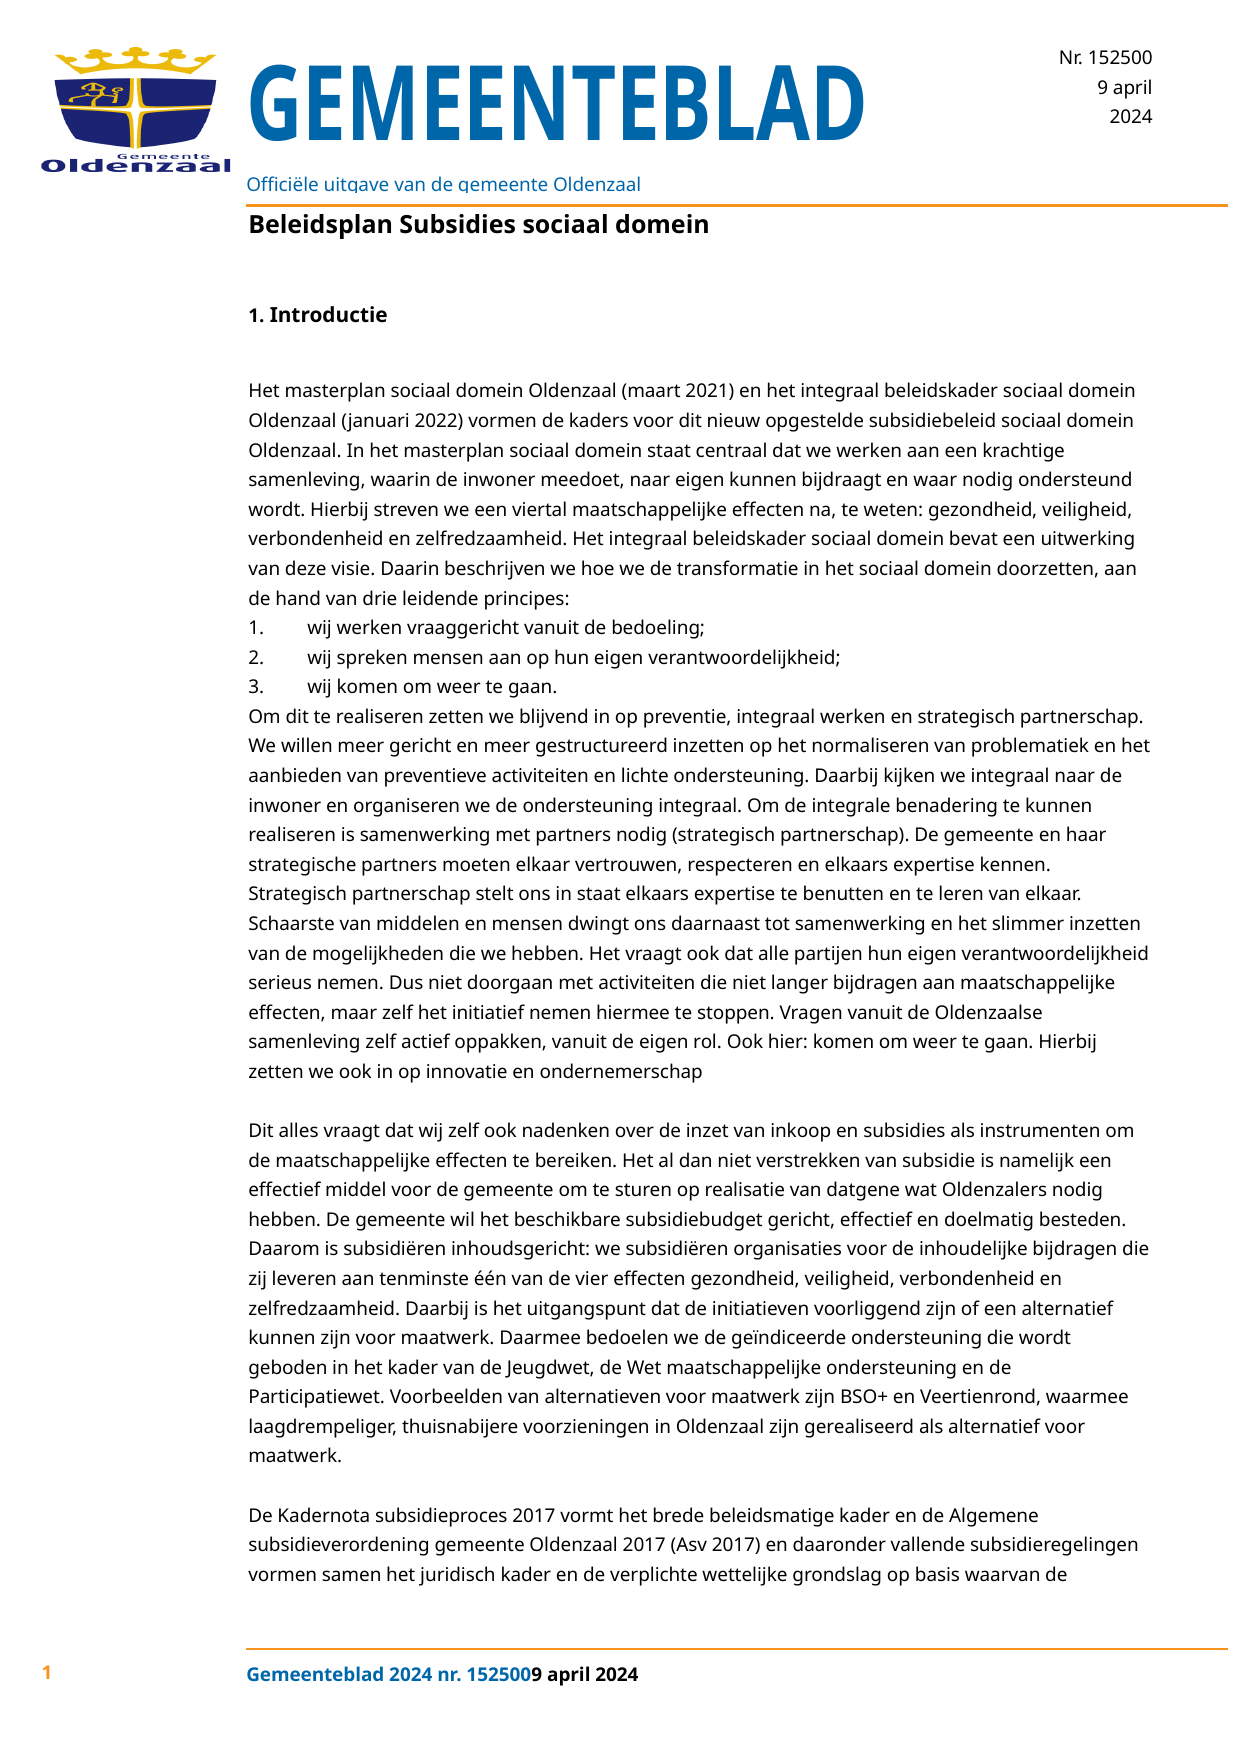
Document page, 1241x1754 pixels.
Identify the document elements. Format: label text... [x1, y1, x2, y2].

text Beleidsplan Subsidies sociaal domein [248, 207, 1152, 241]
text Dit alles vraagt dat wij zelf ook nadenken over de inzet van inkoop en subsidies als instrumenten om de maatschappelijke effecten te bereiken. Het al dan niet verstrekken van subsidie is namelijk een effectief middel voor de gemeente om te sturen op realisatie van datgene wat Oldenzalers nodig hebben. De gemeente wil het beschikbare subsidiebudget gericht, effectief en doelmatig besteden. Daarom is subsidiëren inhoudsgericht: we subsidiëren organisaties voor de inhoudelijke bijdragen die zij leveren aan tenminste één van de vier effecten gezondheid, veiligheid, verbondenheid en zelfredzaamheid. Daarbij is het uitgangspunt dat de initiatieven voorliggend zijn of een alternatief kunnen zijn voor maatwerk. Daarmee bedoelen we de geïndiceerde ondersteuning die wordt geboden in het kader van de Jeugdwet, de Wet maatschappelijke ondersteuning en de Participatiewet. Voorbeelden van alternatieven voor maatwerk zijn BSO+ en Veertienrond, waarmee laagdrempeliger, thuisnabijere voorzieningen in Oldenzaal zijn gerealiseerd als alternatief voor maatwerk. [248, 1117, 1152, 1468]
text 1. Introductie [248, 300, 1152, 328]
list wij werken vraaggericht vanuit de bedoeling; [248, 614, 1152, 640]
text Het masterplan sociaal domein Oldenzaal (maart 2021) en het integraal beleidskader sociaal domein Oldenzaal (januari 2022) vormen de kaders voor dit nieuw opgestelde subsidiebeleid sociaal domein Oldenzaal. In het masterplan sociaal domein staat centraal dat we werken aan een krachtige samenleving, waarin de inwoner meedoet, naar eigen kunnen bijdraagt en waar nodig ondersteund wordt. Hierbij streven we een viertal maatschappelijke effecten na, te weten: gezondheid, veiligheid, verbondenheid en zelfredzaamheid. Het integraal beleidskader sociaal domein bevat een uitwerking van deze visie. Daarin beschrijven we hoe we de transformatie in het sociaal domein doorzetten, aan de hand van drie leidende principes: [248, 378, 1152, 610]
text De Kadernota subsidieproces 2017 vormt het brede beleidsmatige kader en de Algemene subsidieverordening gemeente Oldenzaal 2017 (Asv 2017) en daaronder vallende subsidieregelingen vormen samen het juridisch kader en de verplichte wettelijke grondslag op basis waarvan de [248, 1502, 1152, 1587]
list wij spreken mensen aan op hun eigen verantwoordelijkheid; [248, 644, 1152, 669]
picture [41, 47, 231, 172]
list wij komen om weer te gaan. [248, 673, 1152, 699]
text Om dit te realiseren zetten we blijvend in op preventie, integraal werken en strategisch partnerschap. We willen meer gericht en meer gestructureerd inzetten op het normaliseren van problematiek en het aanbieden van preventieve activiteiten en lichte ondersteuning. Daarbij kijken we integraal naar de inwoner en organiseren we de ondersteuning integraal. Om de integrale benadering te kunnen realiseren is samenwerking met partners nodig (strategisch partnerschap). De gemeente en haar strategische partners moeten elkaar vertrouwen, respecteren en elkaars expertise kennen. Strategisch partnerschap stelt ons in staat elkaars expertise te benutten en te leren van elkaar. Schaarste van middelen en mensen dwingt ons daarnaast tot samenwerking en het slimmer inzetten van de mogelijkheden die we hebben. Het vraagt ook dat alle partijen hun eigen verantwoordelijkheid serieus nemen. Dus niet doorgaan met activiteiten die niet langer bijdragen aan maatschappelijke effecten, maar zelf het initiatief nemen hiermee te stoppen. Vragen vanuit de Oldenzaalse samenleving zelf actief oppakken, vanuit de eigen rol. Ook hier: komen om weer te gaan. Hierbij zetten we ook in op innovatie en ondernemerschap [248, 703, 1152, 1084]
